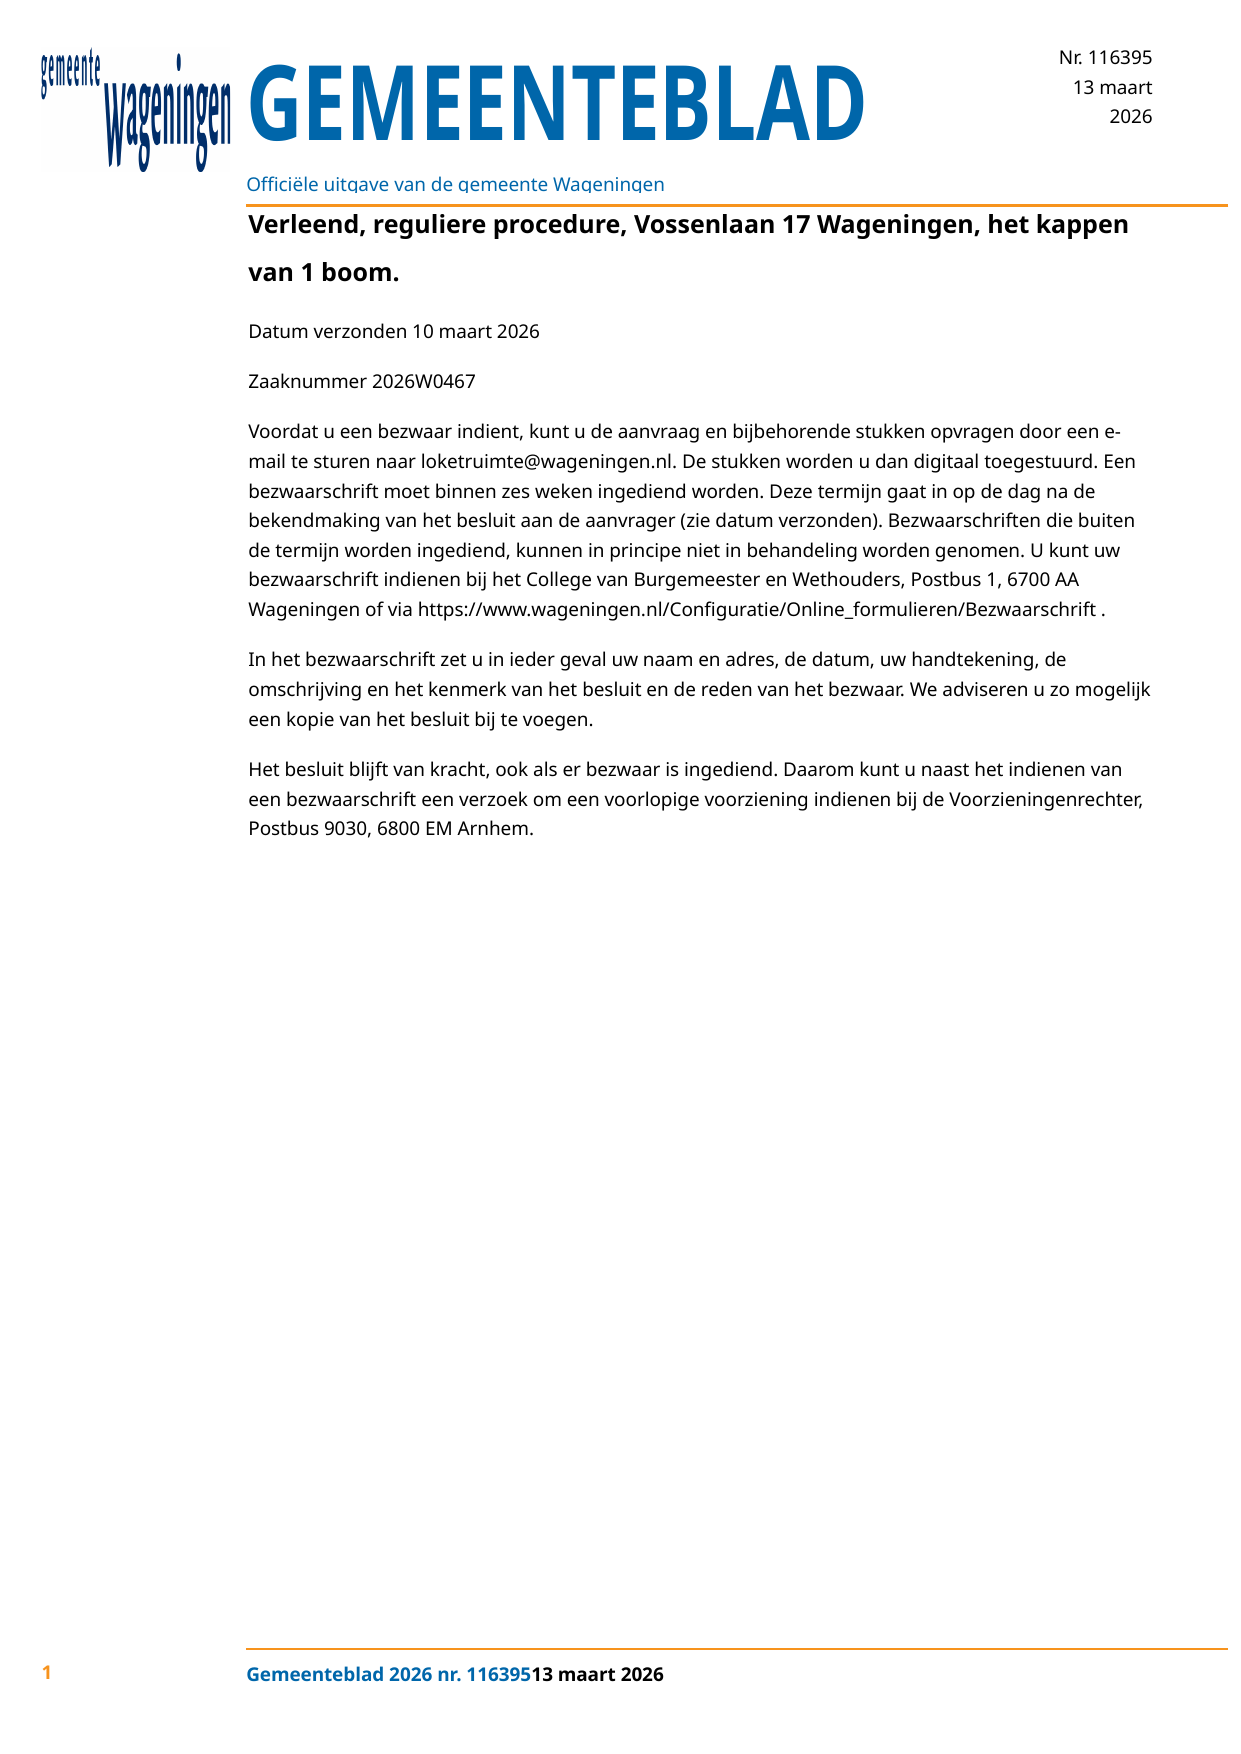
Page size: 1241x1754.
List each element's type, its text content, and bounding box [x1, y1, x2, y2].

text Datum verzonden 10 maart 2026 [248, 318, 1152, 344]
text Voordat u een bezwaar indient, kunt u de aanvraag en bijbehorende stukken opvragen door een e-mail te sturen naar loketruimte@wageningen.nl. De stukken worden u dan digitaal toegestuurd. Een bezwaarschrift moet binnen zes weken ingediend worden. Deze termijn gaat in op de dag na de bekendmaking van het besluit aan de aanvrager (zie datum verzonden). Bezwaarschriften die buiten de termijn worden ingediend, kunnen in principe niet in behandeling worden genomen. U kunt uw bezwaarschrift indienen bij het College van Burgemeester en Wethouders, Postbus 1, 6700 AA Wageningen of via https://www.wageningen.nl/Configuratie/Online_formulieren/Bezwaarschrift . [248, 419, 1152, 622]
picture [41, 47, 231, 172]
text Zaaknummer 2026W0467 [248, 368, 1152, 394]
text In het bezwaarschrift zet u in ieder geval uw naam en adres, de datum, uw handtekening, de omschrijving en het kenmerk van het besluit en de reden van het bezwaar. We adviseren u zo mogelijk een kopie van het besluit bij te voegen. [248, 647, 1152, 732]
text Verleend, reguliere procedure, Vossenlaan 17 Wageningen, het kappen van 1 boom. [248, 207, 1152, 288]
text Het besluit blijft van kracht, ook als er bezwaar is ingediend. Daarom kunt u naast het indienen van een bezwaarschrift een verzoek om een voorlopige voorziening indienen bij de Voorzieningenrechter, Postbus 9030, 6800 EM Arnhem. [248, 756, 1152, 841]
